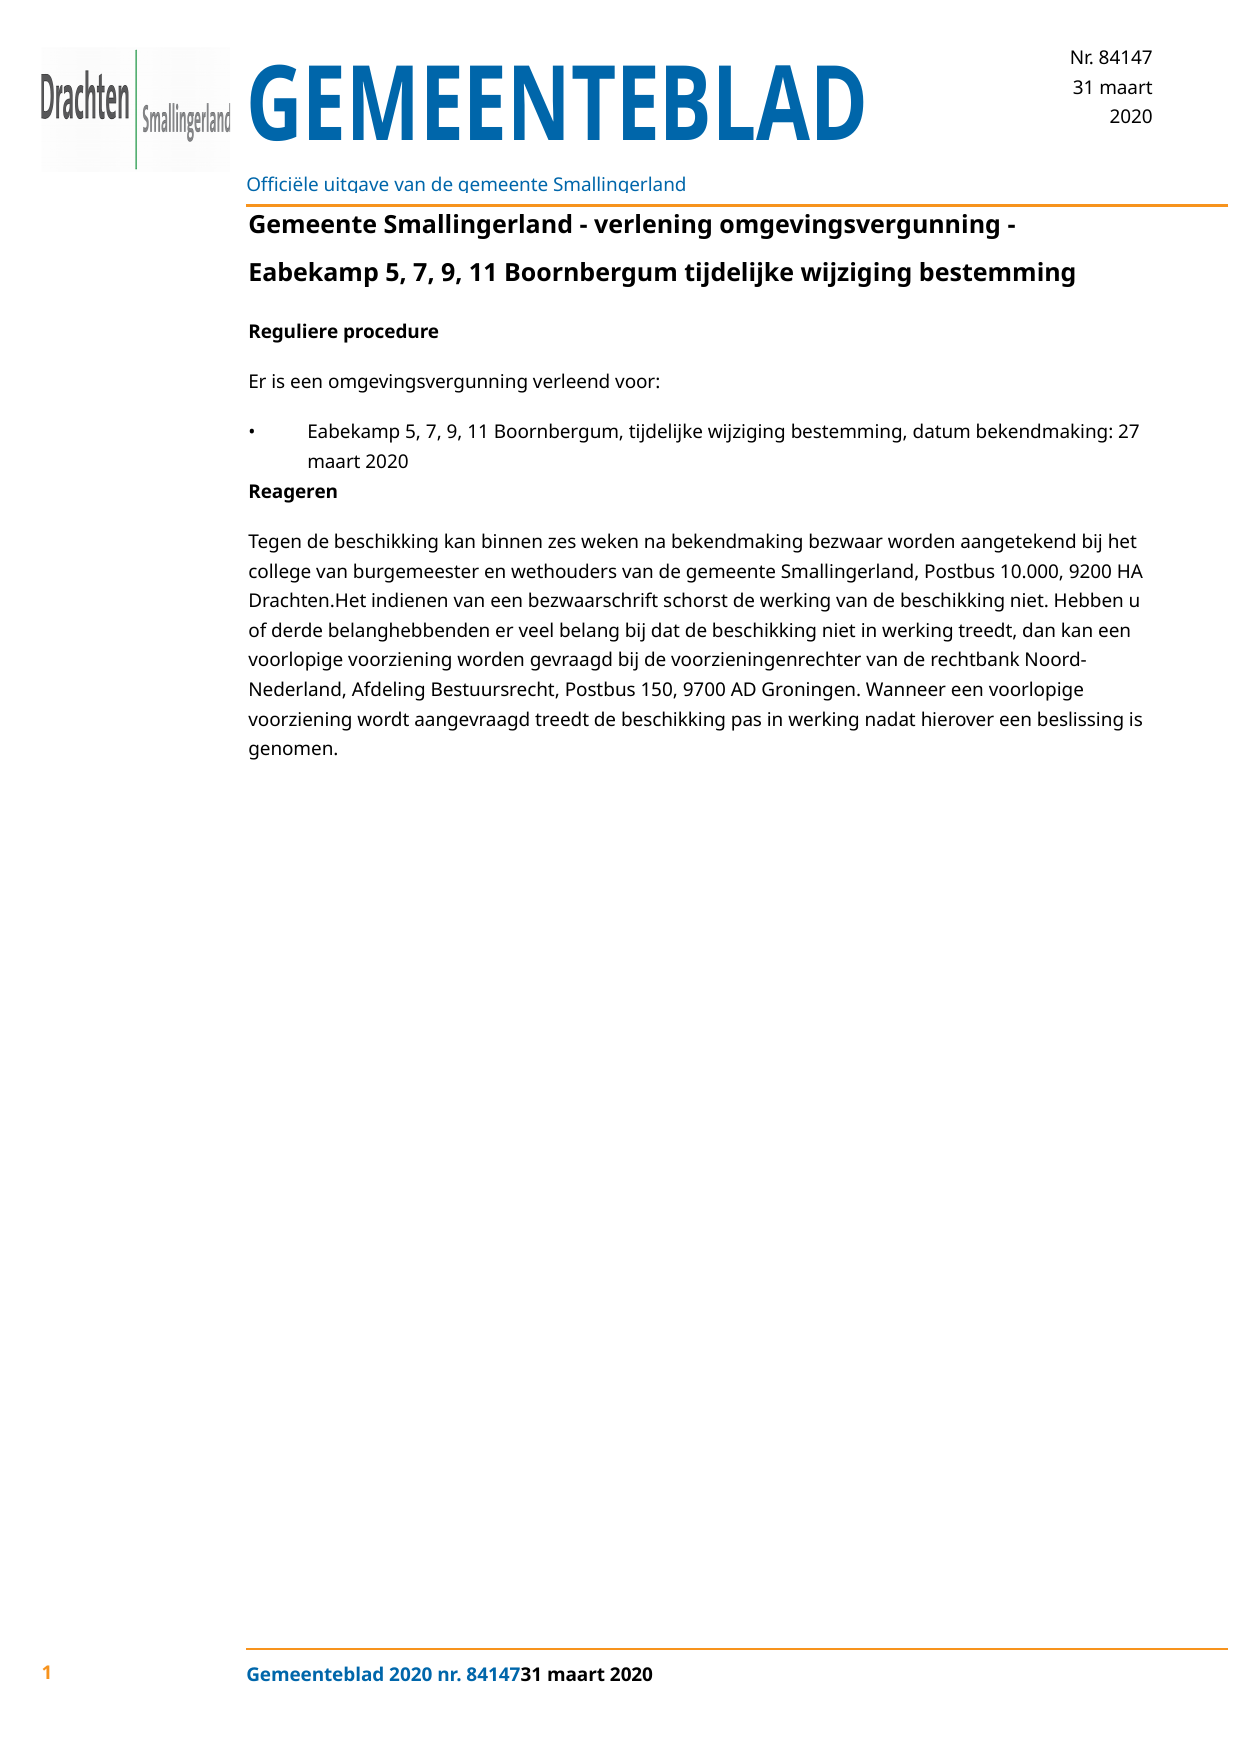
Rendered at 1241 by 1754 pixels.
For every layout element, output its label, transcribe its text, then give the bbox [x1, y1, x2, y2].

text Tegen de beschikking kan binnen zes weken na bekendmaking bezwaar worden aangetekend bij het college van burgemeester en wethouders van de gemeente Smallingerland, Postbus 10.000, 9200 HA Drachten.Het indienen van een bezwaarschrift schorst de werking van de beschikking niet. Hebben u of derde belanghebbenden er veel belang bij dat de beschikking niet in werking treedt, dan kan een voorlopige voorziening worden gevraagd bij de voorzieningenrechter van de rechtbank Noord-Nederland, Afdeling Bestuursrecht, Postbus 150, 9700 AD Groningen. Wanneer een voorlopige voorziening wordt aangevraagd treedt de beschikking pas in werking nadat hierover een beslissing is genomen. [248, 528, 1152, 761]
text Reguliere procedure [248, 318, 1152, 344]
list Eabekamp 5, 7, 9, 11 Boornbergum, tijdelijke wijziging bestemming, datum bekendmaking: 27 maart 2020 [248, 419, 1152, 474]
text Reageren [248, 478, 1152, 504]
picture [41, 47, 231, 172]
text Er is een omgevingsvergunning verleend voor: [248, 368, 1152, 394]
text Gemeente Smallingerland - verlening omgevingsvergunning - Eabekamp 5, 7, 9, 11 Boornbergum tijdelijke wijziging bestemming [248, 207, 1152, 288]
